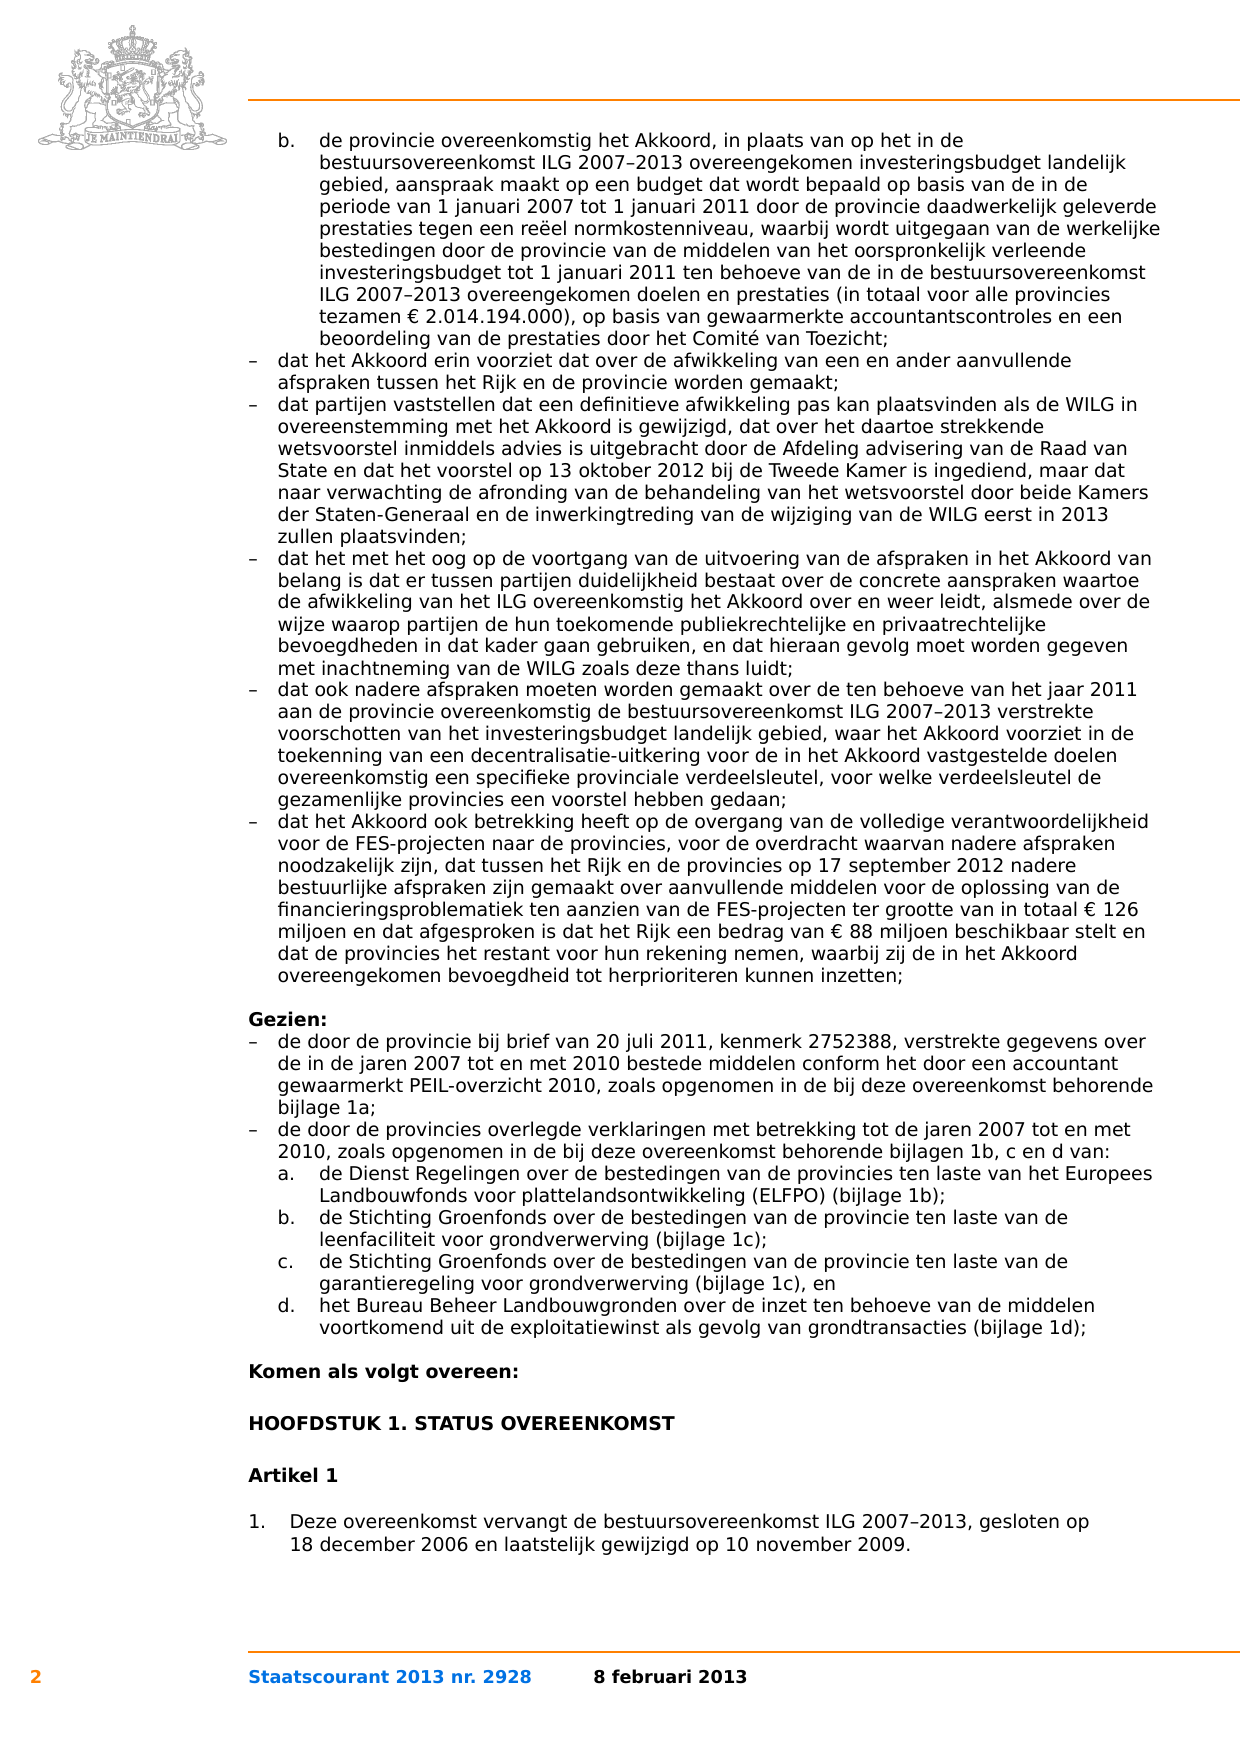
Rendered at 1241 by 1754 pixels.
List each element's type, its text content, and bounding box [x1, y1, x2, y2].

picture [38, 25, 227, 150]
text – dat het met het oog op de voortgang van de uitvoering van de afspraken in het Akkoord van belang is dat er tussen partijen duidelijkheid bestaat over de concrete aanspraken waartoe de afwikkeling van het ILG overeenkomstig het Akkoord over en weer leidt, alsmede over de wijze waarop partijen de hun toekomende publiekrechtelijke en privaatrechtelijke bevoegdheden in dat kader gaan gebruiken, en dat hieraan gevolg moet worden gegeven met inachtneming van de WILG zoals deze thans luidt; [248, 547, 1163, 679]
text a. de Dienst Regelingen over de bestedingen van de provincies ten laste van het Europees Landbouwfonds voor plattelandsontwikkeling (ELFPO) (bijlage 1b); [277, 1163, 1163, 1207]
text – dat partijen vaststellen dat een definitieve afwikkeling pas kan plaatsvinden als de WILG in overeenstemming met het Akkoord is gewijzigd, dat over het daartoe strekkende wetsvoorstel inmiddels advies is uitgebracht door de Afdeling advisering van de Raad van State en dat het voorstel op 13 oktober 2012 bij de Tweede Kamer is ingediend, maar dat naar verwachting de afronding van de behandeling van het wetsvoorstel door beide Kamers der Staten-Generaal en de inwerkingtreding van de wijziging van de WILG eerst in 2013 zullen plaatsvinden; [248, 394, 1163, 547]
text d. het Bureau Beheer Landbouwgronden over de inzet ten behoeve van de middelen voortkomend uit de exploitatiewinst als gevolg van grondtransacties (bijlage 1d); [277, 1295, 1163, 1339]
text c. de Stichting Groenfonds over de bestedingen van de provincie ten laste van de garantieregeling voor grondverwerving (bijlage 1c), en [277, 1251, 1163, 1295]
text b. de Stichting Groenfonds over de bestedingen van de provincie ten laste van de leenfaciliteit voor grondverwerving (bijlage 1c); [277, 1207, 1163, 1251]
text – dat het Akkoord ook betrekking heeft op de overgang van de volledige verantwoordelijkheid voor de FES-projecten naar de provincies, voor de overdracht waarvan nadere afspraken noodzakelijk zijn, dat tussen het Rijk en de provincies op 17 september 2012 nadere bestuurlijke afspraken zijn gemaakt over aanvullende middelen voor de oplossing van de financieringsproblematiek ten aanzien van de FES-projecten ter grootte van in totaal € 126 miljoen en dat afgesproken is dat het Rijk een bedrag van € 88 miljoen beschikbaar stelt en dat de provincies het restant voor hun rekening nemen, waarbij zij de in het Akkoord overeengekomen bevoegdheid tot herprioriteren kunnen inzetten; [248, 811, 1163, 987]
text – dat ook nadere afspraken moeten worden gemaakt over de ten behoeve van het jaar 2011 aan de provincie overeenkomstig de bestuursovereenkomst ILG 2007–2013 verstrekte voorschotten van het investeringsbudget landelijk gebied, waar het Akkoord voorziet in de toekenning van een decentralisatie-uitkering voor de in het Akkoord vastgestelde doelen overeenkomstig een specifieke provinciale verdeelsleutel, voor welke verdeelsleutel de gezamenlijke provincies een voorstel hebben gedaan; [248, 679, 1163, 811]
text – de door de provincie bij brief van 20 juli 2011, kenmerk 2752388, verstrekte gegevens over de in de jaren 2007 tot en met 2010 bestede middelen conform het door een accountant gewaarmerkt PEIL-overzicht 2010, zoals opgenomen in de bij deze overeenkomst behorende bijlage 1a; [248, 1031, 1163, 1119]
text – de door de provincies overlegde verklaringen met betrekking tot de jaren 2007 tot en met 2010, zoals opgenomen in de bij deze overeenkomst behorende bijlagen 1b, c en d van: [248, 1119, 1163, 1163]
text – dat het Akkoord erin voorziet dat over de afwikkeling van een en ander aanvullende afspraken tussen het Rijk en de provincie worden gemaakt; [248, 350, 1163, 394]
subtitle HOOFDSTUK 1. STATUS OVEREENKOMST [248, 1412, 1163, 1434]
text b. de provincie overeenkomstig het Akkoord, in plaats van op het in de bestuursovereenkomst ILG 2007–2013 overeengekomen investeringsbudget landelijk gebied, aanspraak maakt op een budget dat wordt bepaald op basis van de in de periode van 1 januari 2007 tot 1 januari 2011 door de provincie daadwerkelijk geleverde prestaties tegen een reëel normkostenniveau, waarbij wordt uitgegaan van de werkelijke bestedingen door de provincie van de middelen van het oorspronkelijk verleende investeringsbudget tot 1 januari 2011 ten behoeve van de in de bestuursovereenkomst ILG 2007–2013 overeengekomen doelen en prestaties (in totaal voor alle provincies tezamen € 2.014.194.000), op basis van gewaarmerkte accountantscontroles en een beoordeling van de prestaties door het Comité van Toezicht; [277, 130, 1163, 350]
subtitle Artikel 1 [248, 1464, 1163, 1486]
text Komen als volgt overeen: [248, 1361, 1163, 1382]
text Gezien: [248, 1009, 1163, 1031]
text 1. Deze overeenkomst vervangt de bestuursovereenkomst ILG 2007–2013, gesloten op 18 december 2006 en laatstelijk gewijzigd op 10 november 2009. [248, 1511, 1163, 1555]
